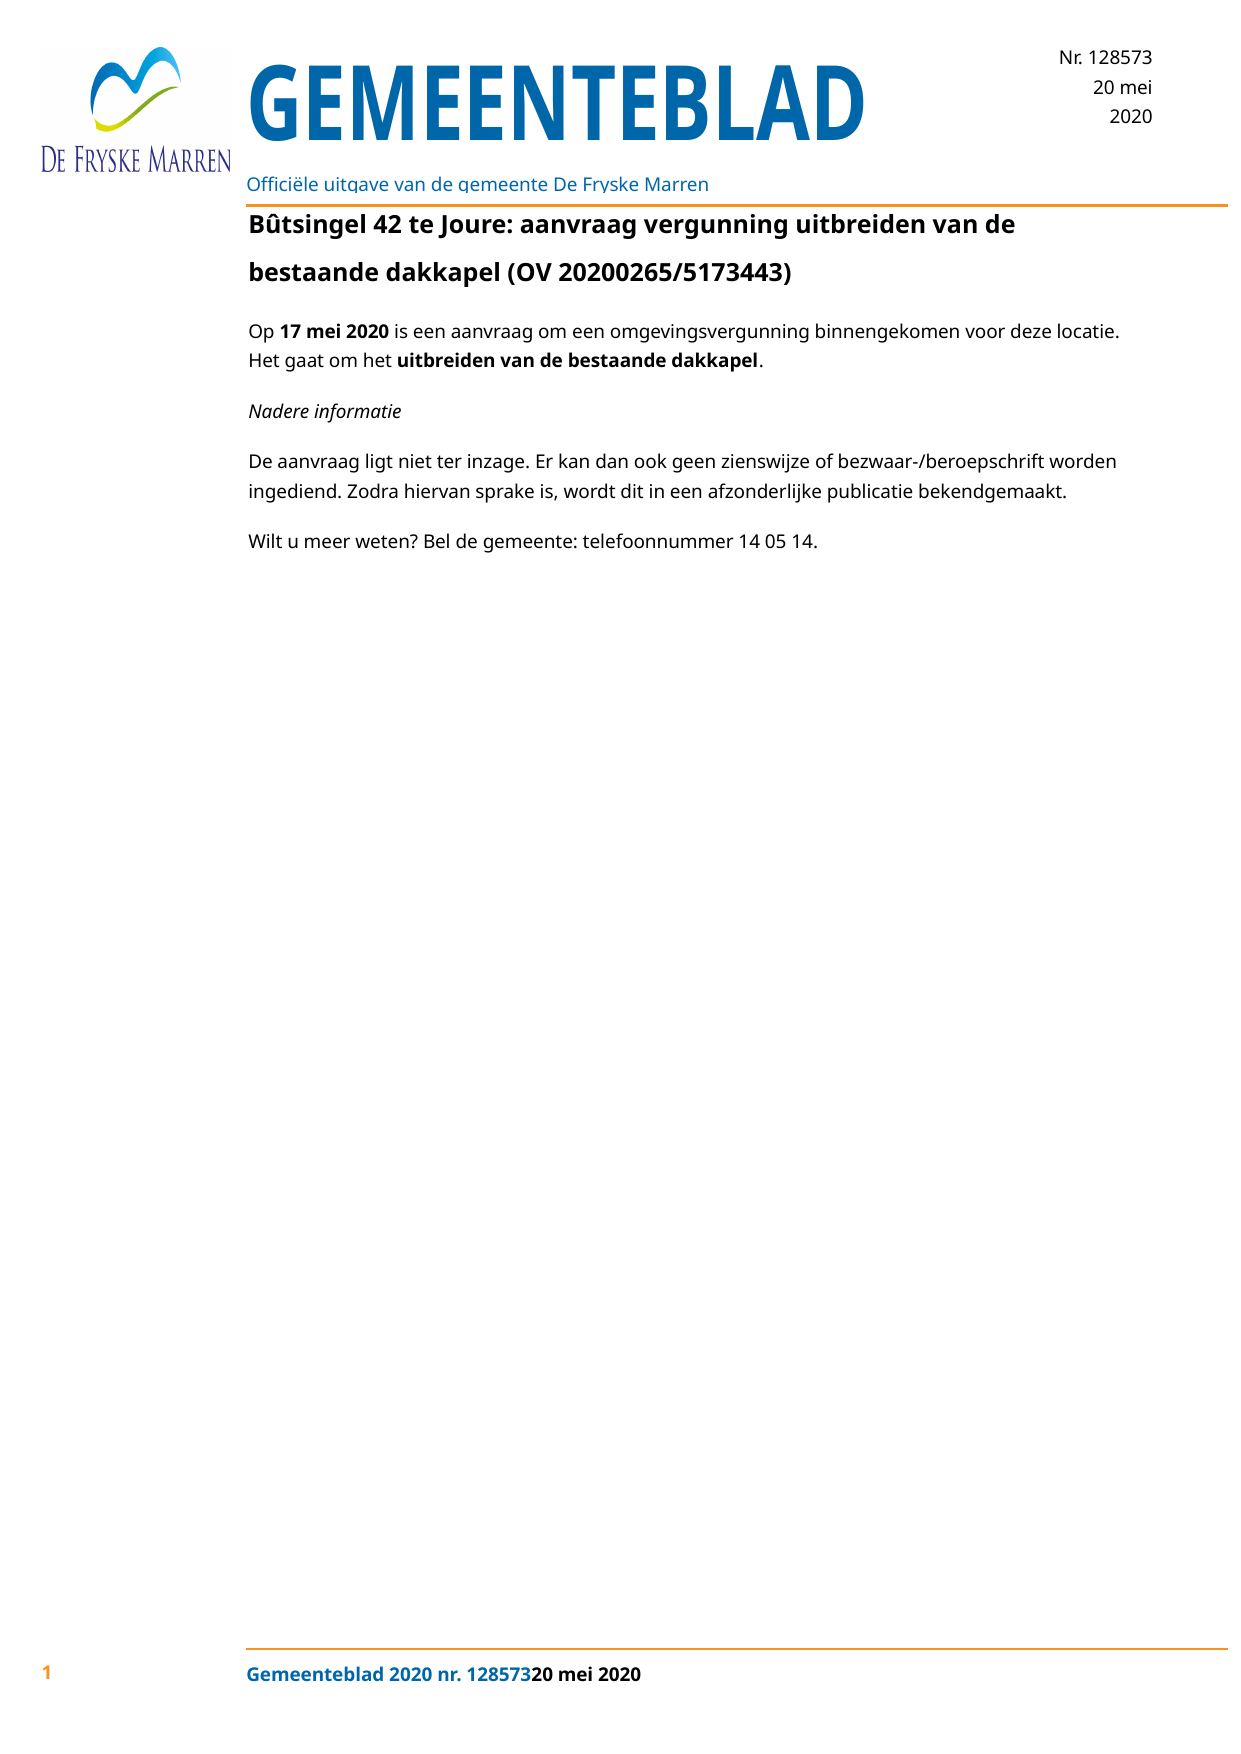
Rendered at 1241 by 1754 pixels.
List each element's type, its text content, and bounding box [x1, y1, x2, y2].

text Nadere informatie [248, 398, 1152, 424]
text Op 17 mei 2020 is een aanvraag om een omgevingsvergunning binnengekomen voor deze locatie. Het gaat om het uitbreiden van de bestaande dakkapel. [248, 318, 1152, 373]
text De aanvraag ligt niet ter inzage. Er kan dan ook geen zienswijze of bezwaar-/beroepschrift worden ingediend. Zodra hiervan sprake is, wordt dit in een afzonderlijke publicatie bekendgemaakt. [248, 448, 1152, 504]
picture [41, 47, 231, 172]
text Wilt u meer weten? Bel de gemeente: telefoonnummer 14 05 14. [248, 528, 1152, 554]
text Bûtsingel 42 te Joure: aanvraag vergunning uitbreiden van de bestaande dakkapel (OV 20200265/5173443) [248, 207, 1152, 288]
